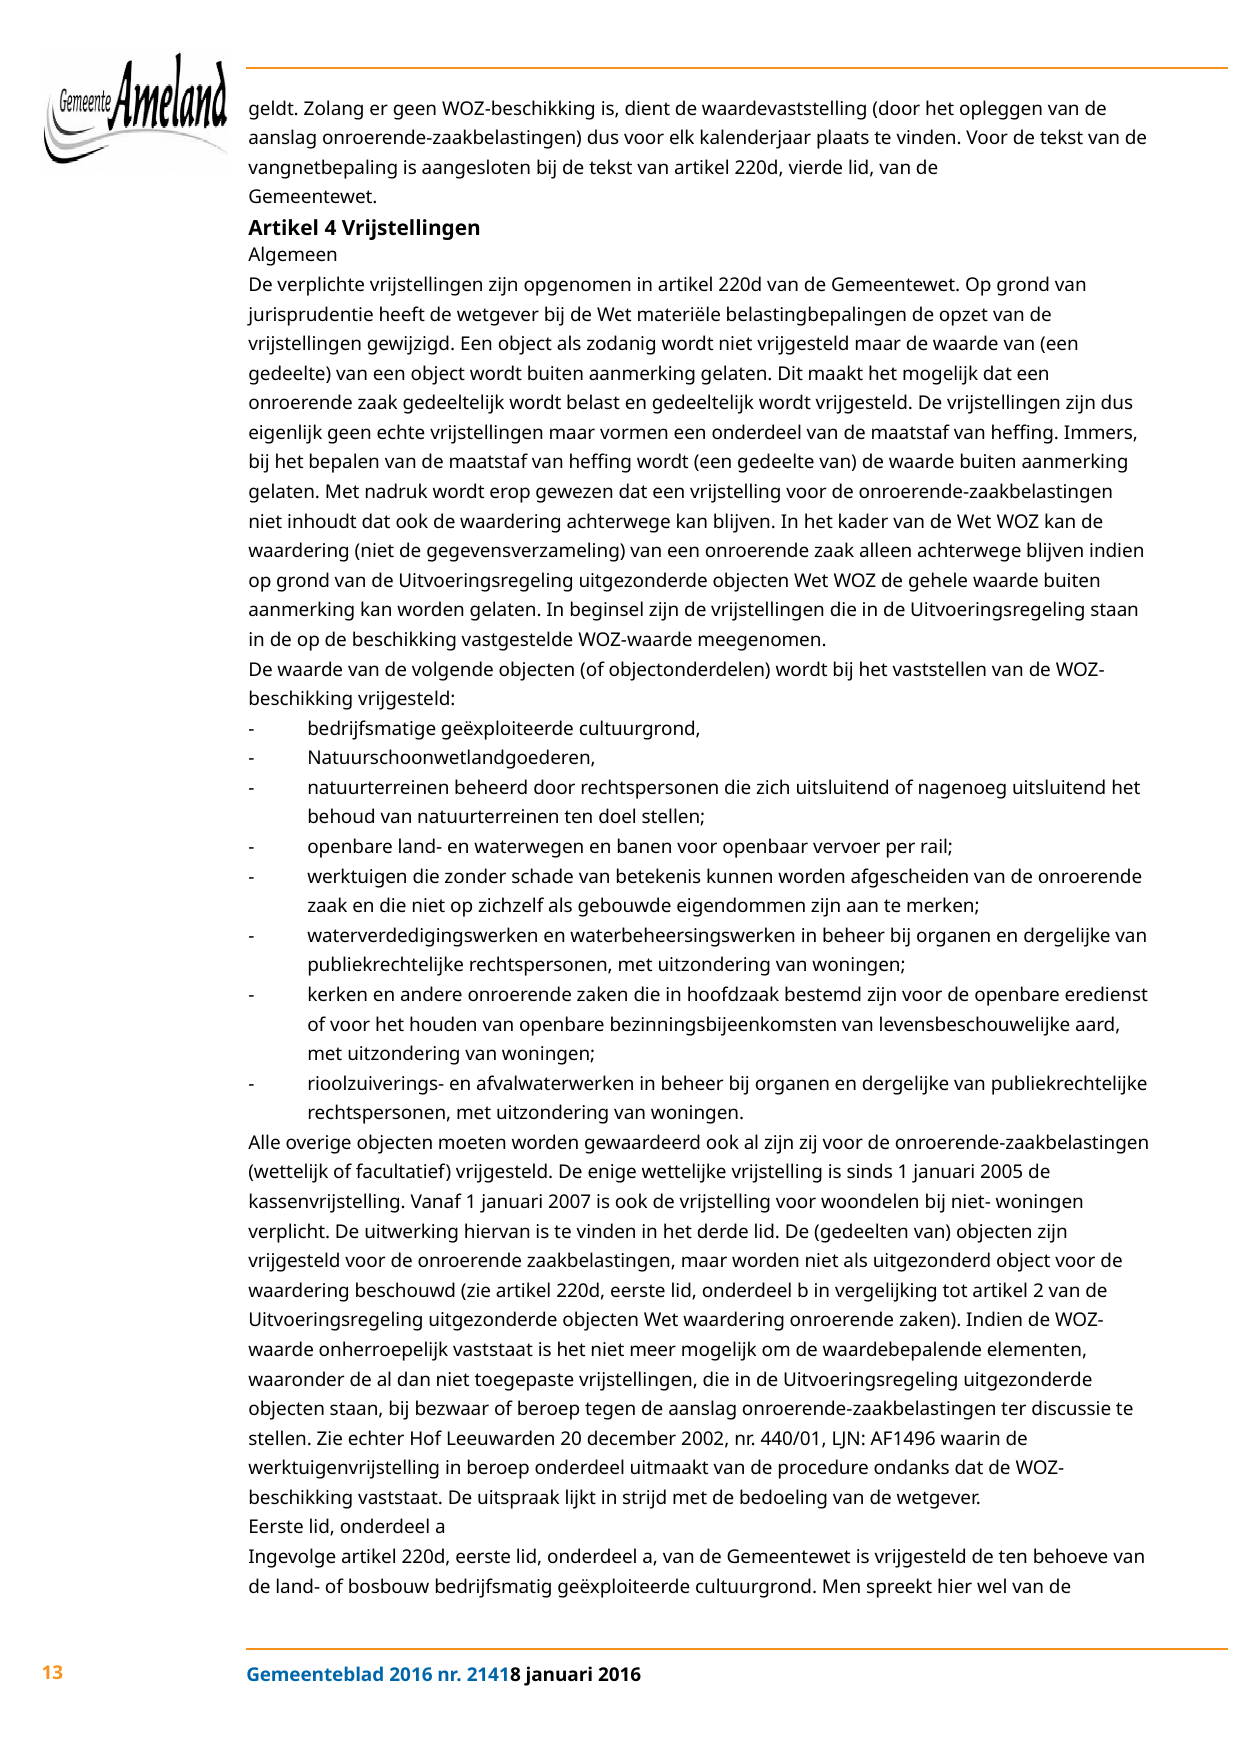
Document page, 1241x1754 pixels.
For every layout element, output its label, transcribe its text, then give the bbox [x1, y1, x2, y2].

text Ingevolge artikel 220d, eerste lid, onderdeel a, van de Gemeentewet is vrijgesteld de ten behoeve van de land- of bosbouw bedrijfsmatig geëxploiteerde cultuurgrond. Men spreekt hier wel van de [248, 1543, 1152, 1598]
list kerken en andere onroerende zaken die in hoofdzaak bestemd zijn voor de openbare eredienst of voor het houden van openbare bezinningsbijeenkomsten van levensbeschouwelijke aard, met uitzondering van woningen; [248, 981, 1152, 1066]
text geldt. Zolang er geen WOZ-beschikking is, dient de waardevaststelling (door het opleggen van de aanslag onroerende-zaakbelastingen) dus voor elk kalenderjaar plaats te vinden. Voor de tekst van de vangnetbepaling is aangesloten bij de tekst van artikel 220d, vierde lid, van de [248, 95, 1152, 180]
text Alle overige objecten moeten worden gewaardeerd ook al zijn zij voor de onroerende-zaakbelastingen (wettelijk of facultatief) vrijgesteld. De enige wettelijke vrijstelling is sinds 1 januari 2005 de kassenvrijstelling. Vanaf 1 januari 2007 is ook de vrijstelling voor woondelen bij niet- woningen verplicht. De uitwerking hiervan is te vinden in het derde lid. De (gedeelten van) objecten zijn vrijgesteld voor de onroerende zaakbelastingen, maar worden niet als uitgezonderd object voor de waardering beschouwd (zie artikel 220d, eerste lid, onderdeel b in vergelijking tot artikel 2 van de Uitvoeringsregeling uitgezonderde objecten Wet waardering onroerende zaken). Indien de WOZ-waarde onherroepelijk vaststaat is het niet meer mogelijk om de waardebepalende elementen, waaronder de al dan niet toegepaste vrijstellingen, die in de Uitvoeringsregeling uitgezonderde objecten staan, bij bezwaar of beroep tegen de aanslag onroerende-zaakbelastingen ter discussie te stellen. Zie echter Hof Leeuwarden 20 december 2002, nr. 440/01, LJN: AF1496 waarin de werktuigenvrijstelling in beroep onderdeel uitmaakt van de procedure ondanks dat de WOZ-beschikking vaststaat. De uitspraak lijkt in strijd met de bedoeling van de wetgever. [248, 1129, 1152, 1510]
list waterverdedigingswerken en waterbeheersingswerken in beheer bij organen en dergelijke van publiekrechtelijke rechtspersonen, met uitzondering van woningen; [248, 922, 1152, 977]
list openbare land- en waterwegen en banen voor openbaar vervoer per rail; [248, 833, 1152, 859]
picture [41, 47, 231, 172]
list werktuigen die zonder schade van betekenis kunnen worden afgescheiden van de onroerende zaak en die niet op zichzelf als gebouwde eigendommen zijn aan te merken; [248, 863, 1152, 918]
list bedrijfsmatige geëxploiteerde cultuurgrond, [248, 715, 1152, 741]
text Artikel 4 Vrijstellingen [248, 213, 1152, 242]
text Algemeen [248, 242, 1152, 267]
text De waarde van de volgende objecten (of objectonderdelen) wordt bij het vaststellen van de WOZ-beschikking vrijgesteld: [248, 656, 1152, 711]
list rioolzuiverings- en afvalwaterwerken in beheer bij organen en dergelijke van publiekrechtelijke rechtspersonen, met uitzondering van woningen. [248, 1070, 1152, 1125]
list natuurterreinen beheerd door rechtspersonen die zich uitsluitend of nagenoeg uitsluitend het behoud van natuurterreinen ten doel stellen; [248, 774, 1152, 829]
text De verplichte vrijstellingen zijn opgenomen in artikel 220d van de Gemeentewet. Op grond van jurisprudentie heeft de wetgever bij de Wet materiële belastingbepalingen de opzet van de vrijstellingen gewijzigd. Een object als zodanig wordt niet vrijgesteld maar de waarde van (een gedeelte) van een object wordt buiten aanmerking gelaten. Dit maakt het mogelijk dat een onroerende zaak gedeeltelijk wordt belast en gedeeltelijk wordt vrijgesteld. De vrijstellingen zijn dus eigenlijk geen echte vrijstellingen maar vormen een onderdeel van de maatstaf van heffing. Immers, bij het bepalen van de maatstaf van heffing wordt (een gedeelte van) de waarde buiten aanmerking gelaten. Met nadruk wordt erop gewezen dat een vrijstelling voor de onroerende-zaakbelastingen niet inhoudt dat ook de waardering achterwege kan blijven. In het kader van de Wet WOZ kan de waardering (niet de gegevensverzameling) van een onroerende zaak alleen achterwege blijven indien op grond van de Uitvoeringsregeling uitgezonderde objecten Wet WOZ de gehele waarde buiten aanmerking kan worden gelaten. In beginsel zijn de vrijstellingen die in de Uitvoeringsregeling staan in de op de beschikking vastgestelde WOZ-waarde meegenomen. [248, 271, 1152, 652]
list Natuurschoonwetlandgoederen, [248, 744, 1152, 770]
text Eerste lid, onderdeel a [248, 1514, 1152, 1539]
text Gemeentewet. [248, 183, 1152, 209]
